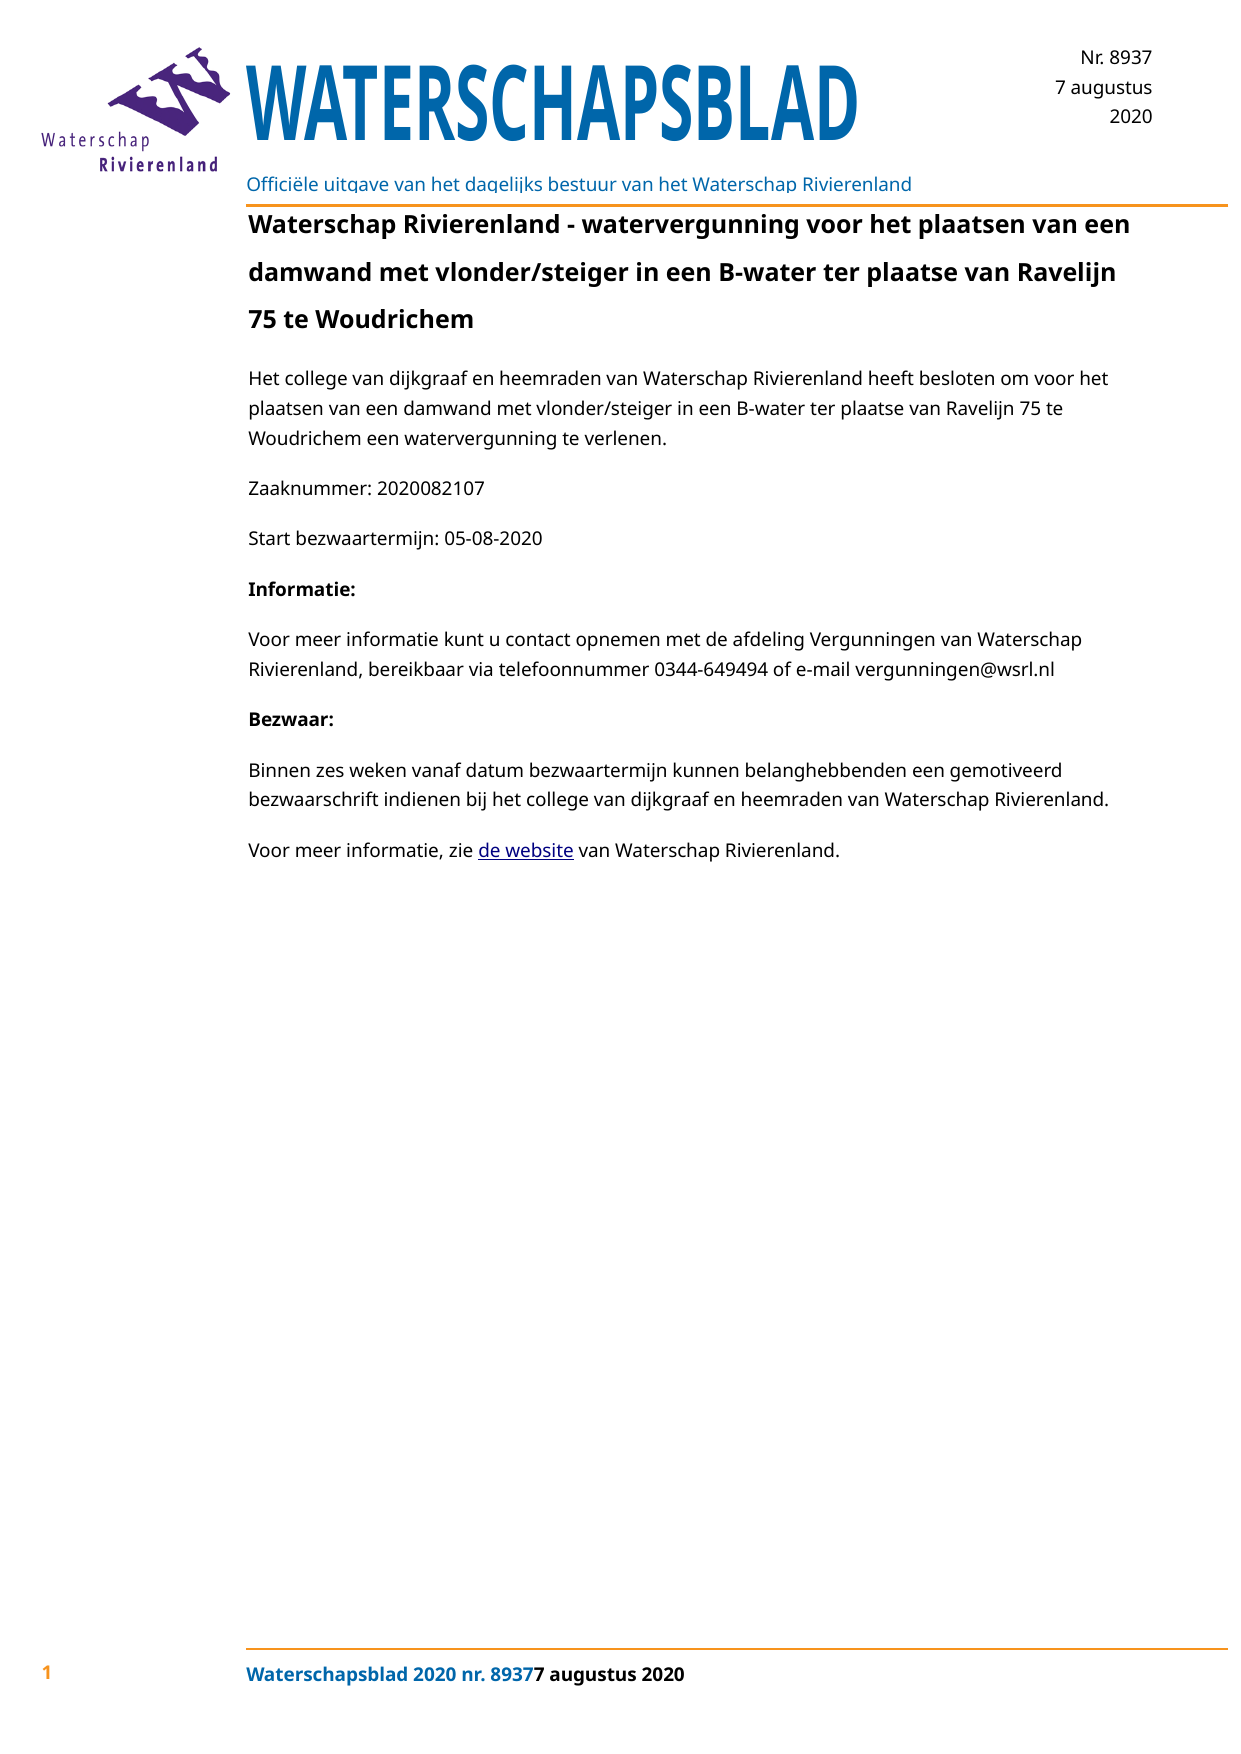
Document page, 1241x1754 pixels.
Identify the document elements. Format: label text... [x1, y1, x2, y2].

text Bezwaar: [248, 706, 1152, 732]
picture [41, 47, 231, 172]
text Start bezwaartermijn: 05-08-2020 [248, 526, 1152, 551]
text Waterschap Rivierenland - watervergunning voor het plaatsen van een damwand met vlonder/steiger in een B-water ter plaatse van Ravelijn 75 te Woudrichem [248, 207, 1152, 336]
text Voor meer informatie, zie de website van Waterschap Rivierenland. [248, 837, 1152, 862]
text Informatie: [248, 576, 1152, 602]
text Het college van dijkgraaf en heemraden van Waterschap Rivierenland heeft besloten om voor het plaatsen van een damwand met vlonder/steiger in een B-water ter plaatse van Ravelijn 75 te Woudrichem een watervergunning te verlenen. [248, 366, 1152, 450]
text Zaaknummer: 2020082107 [248, 475, 1152, 501]
text Voor meer informatie kunt u contact opnemen met de afdeling Vergunningen van Waterschap Rivierenland, bereikbaar via telefoonnummer 0344-649494 of e-mail vergunningen@wsrl.nl [248, 626, 1152, 682]
text Binnen zes weken vanaf datum bezwaartermijn kunnen belanghebbenden een gemotiveerd bezwaarschrift indienen bij het college van dijkgraaf en heemraden van Waterschap Rivierenland. [248, 757, 1152, 812]
